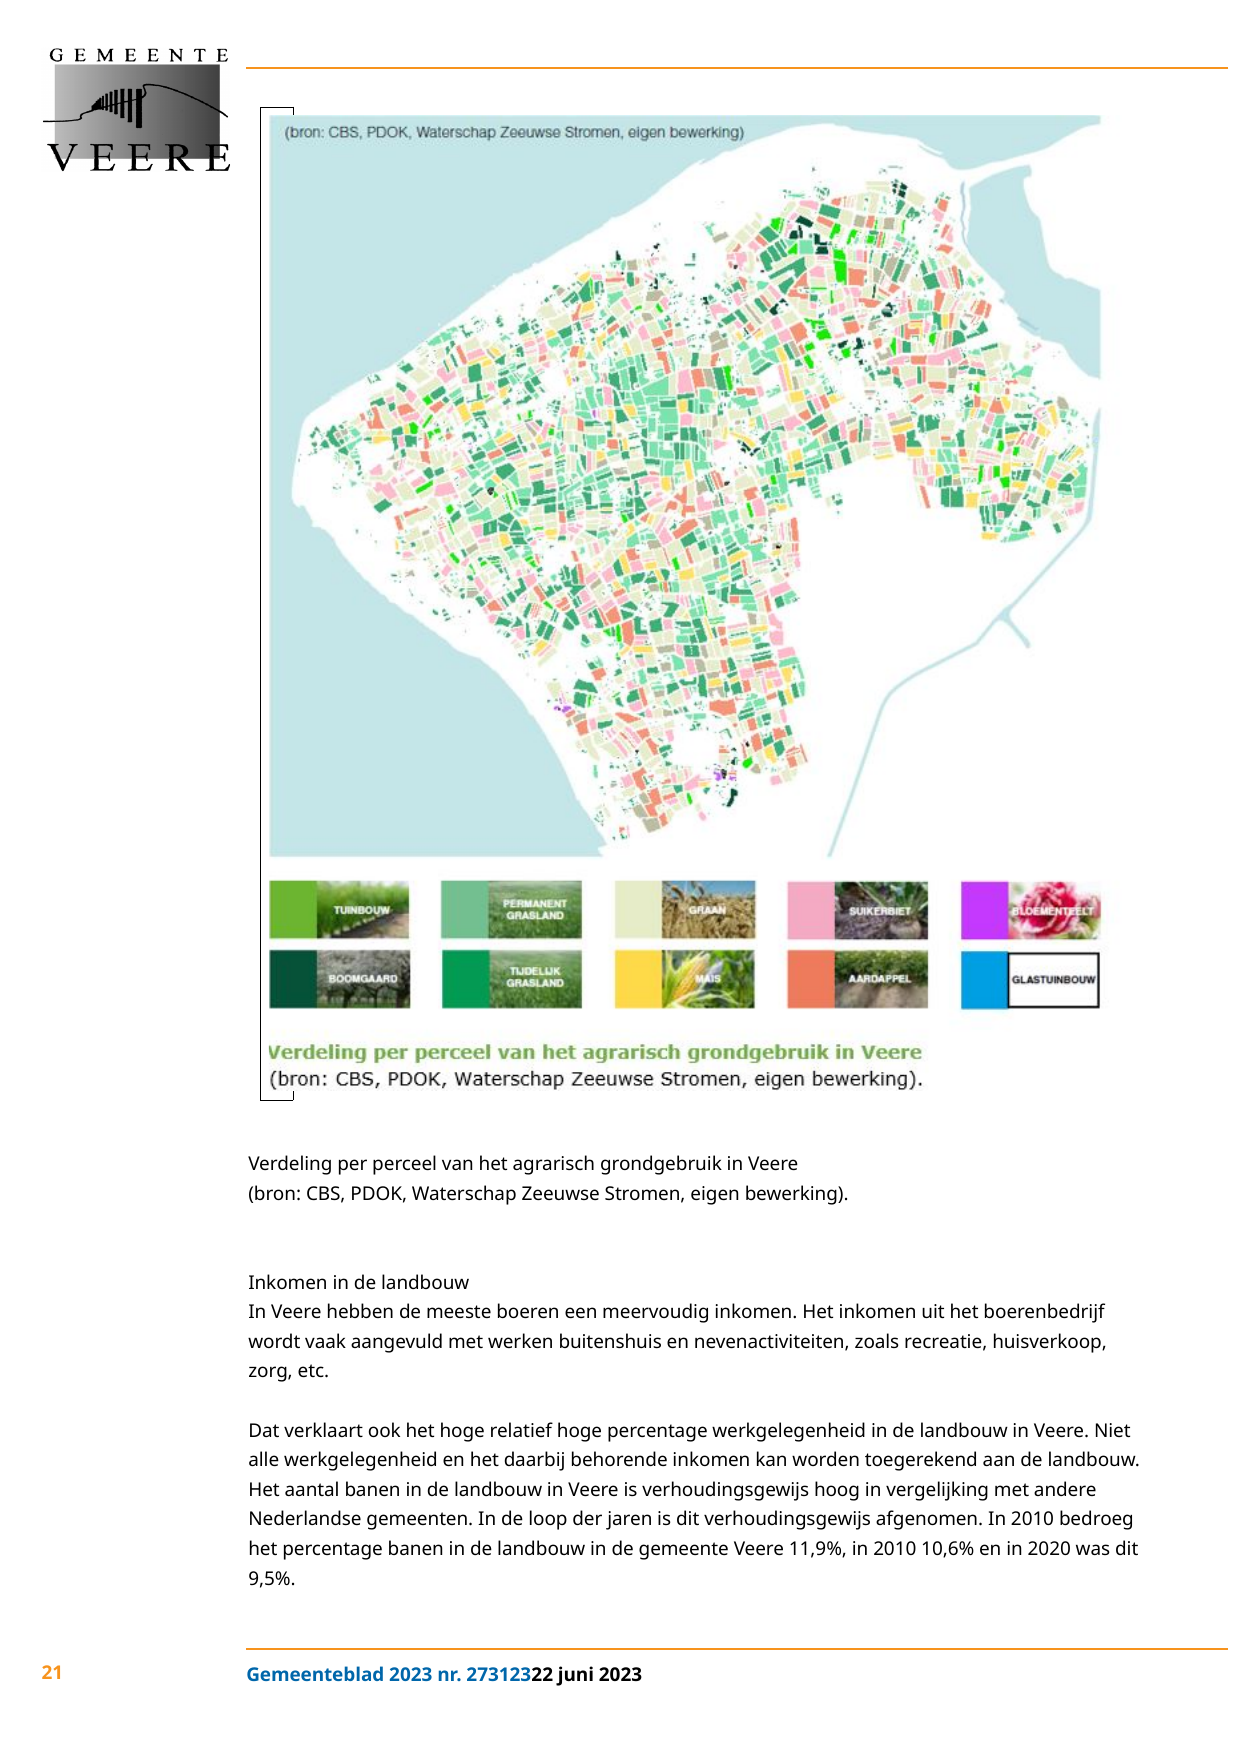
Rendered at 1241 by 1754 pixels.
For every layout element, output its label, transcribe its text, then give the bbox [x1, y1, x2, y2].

text In Veere hebben de meeste boeren een meervoudig inkomen. Het inkomen uit het boerenbedrijf wordt vaak aangevuld met werken buitenshuis en nevenactiviteiten, zoals recreatie, huisverkoop, zorg, etc. [248, 1298, 1152, 1383]
text (bron: CBS, PDOK, Waterschap Zeeuwse Stromen, eigen bewerking). [248, 1180, 1152, 1206]
text Het aantal banen in de landbouw in Veere is verhoudingsgewijs hoog in vergelijking met andere Nederlandse gemeenten. In de loop der jaren is dit verhoudingsgewijs afgenomen. In 2010 bedroeg het percentage banen in de landbouw in de gemeente Veere 11,9%, in 2010 10,6% en in 2020 was dit 9,5%. [248, 1476, 1152, 1591]
text Verdeling per perceel van het agrarisch grondgebruik in Veere [248, 1151, 1152, 1176]
picture [268, 115, 1173, 1091]
picture [41, 47, 231, 172]
text Inkomen in de landbouw [248, 1269, 1152, 1295]
text Dat verklaart ook het hoge relatief hoge percentage werkgelegenheid in de landbouw in Veere. Niet alle werkgelegenheid en het daarbij behorende inkomen kan worden toegerekend aan de landbouw. [248, 1417, 1152, 1472]
